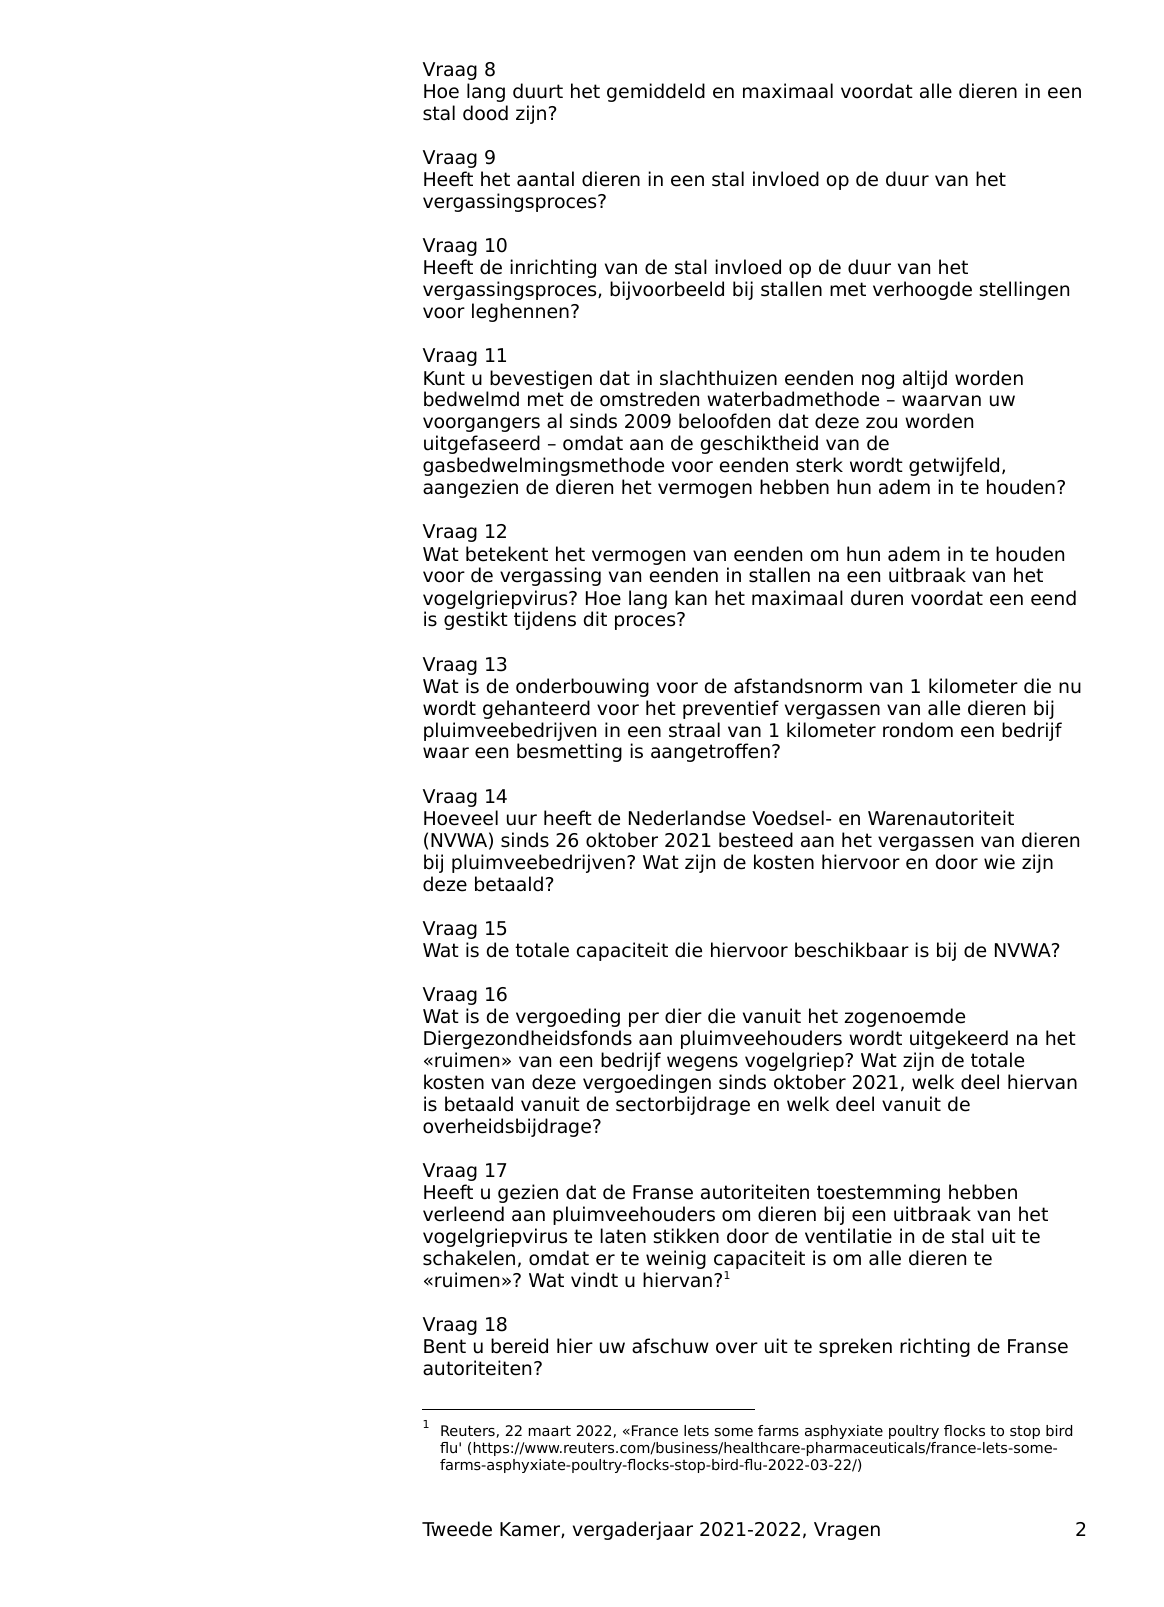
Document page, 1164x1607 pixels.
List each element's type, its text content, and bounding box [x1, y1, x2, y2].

text Kunt u bevestigen dat in slachthuizen eenden nog altijd worden bedwelmd met de omstreden waterbadmethode – waarvan uw voorgangers al sinds 2009 beloofden dat deze zou worden uitgefaseerd – omdat aan de geschiktheid van de gasbedwelmingsmethode voor eenden sterk wordt getwijfeld, aangezien de dieren het vermogen hebben hun adem in te houden? [422, 367, 1087, 499]
text Vraag 10 [422, 235, 1087, 257]
text Heeft de inrichting van de stal invloed op de duur van het vergassingsproces, bijvoorbeeld bij stallen met verhoogde stellingen voor leghennen? [422, 257, 1087, 323]
text Vraag 11 [422, 345, 1087, 367]
text Vraag 16 [422, 984, 1087, 1006]
text Wat is de totale capaciteit die hiervoor beschikbaar is bij de NVWA? [422, 940, 1087, 962]
text Vraag 8 [422, 59, 1087, 81]
text Hoeveel uur heeft de Nederlandse Voedsel- en Warenautoriteit (NVWA) sinds 26 oktober 2021 besteed aan het vergassen van dieren bij pluimveebedrijven? Wat zijn de kosten hiervoor en door wie zijn deze betaald? [422, 808, 1087, 896]
text Reuters, 22 maart 2022, «France lets some farms asphyxiate poultry flocks to stop bird flu' (https://www.reuters.com/business/healthcare-pharmaceuticals/france-lets-some-farms-asphyxiate-poultry-flocks-stop-bird-flu-2022-03-22/) [422, 1418, 1087, 1474]
text Heeft het aantal dieren in een stal invloed op de duur van het vergassingsproces? [422, 169, 1087, 213]
text Vraag 13 [422, 653, 1087, 676]
text Wat betekent het vermogen van eenden om hun adem in te houden voor de vergassing van eenden in stallen na een uitbraak van het vogelgriepvirus? Hoe lang kan het maximaal duren voordat een eend is gestikt tijdens dit proces? [422, 543, 1087, 631]
text Wat is de vergoeding per dier die vanuit het zogenoemde Diergezondheidsfonds aan pluimveehouders wordt uitgekeerd na het «ruimen» van een bedrijf wegens vogelgriep? Wat zijn de totale kosten van deze vergoedingen sinds oktober 2021, welk deel hiervan is betaald vanuit de sectorbijdrage en welk deel vanuit de overheidsbijdrage? [422, 1006, 1087, 1138]
text Vraag 15 [422, 918, 1087, 940]
text Vraag 12 [422, 521, 1087, 543]
text Wat is de onderbouwing voor de afstandsnorm van 1 kilometer die nu wordt gehanteerd voor het preventief vergassen van alle dieren bij pluimveebedrijven in een straal van 1 kilometer rondom een bedrijf waar een besmetting is aangetroffen? [422, 676, 1087, 763]
text Hoe lang duurt het gemiddeld en maximaal voordat alle dieren in een stal dood zijn? [422, 81, 1087, 125]
text Vraag 9 [422, 147, 1087, 169]
text Bent u bereid hier uw afschuw over uit te spreken richting de Franse autoriteiten? [422, 1336, 1087, 1380]
text Vraag 14 [422, 786, 1087, 808]
text Vraag 18 [422, 1314, 1087, 1336]
text Heeft u gezien dat de Franse autoriteiten toestemming hebben verleend aan pluimveehouders om dieren bij een uitbraak van het vogelgriepvirus te laten stikken door de ventilatie in de stal uit te schakelen, omdat er te weinig capaciteit is om alle dieren te «ruimen»? Wat vindt u hiervan? [422, 1182, 1087, 1292]
text Vraag 17 [422, 1160, 1087, 1182]
